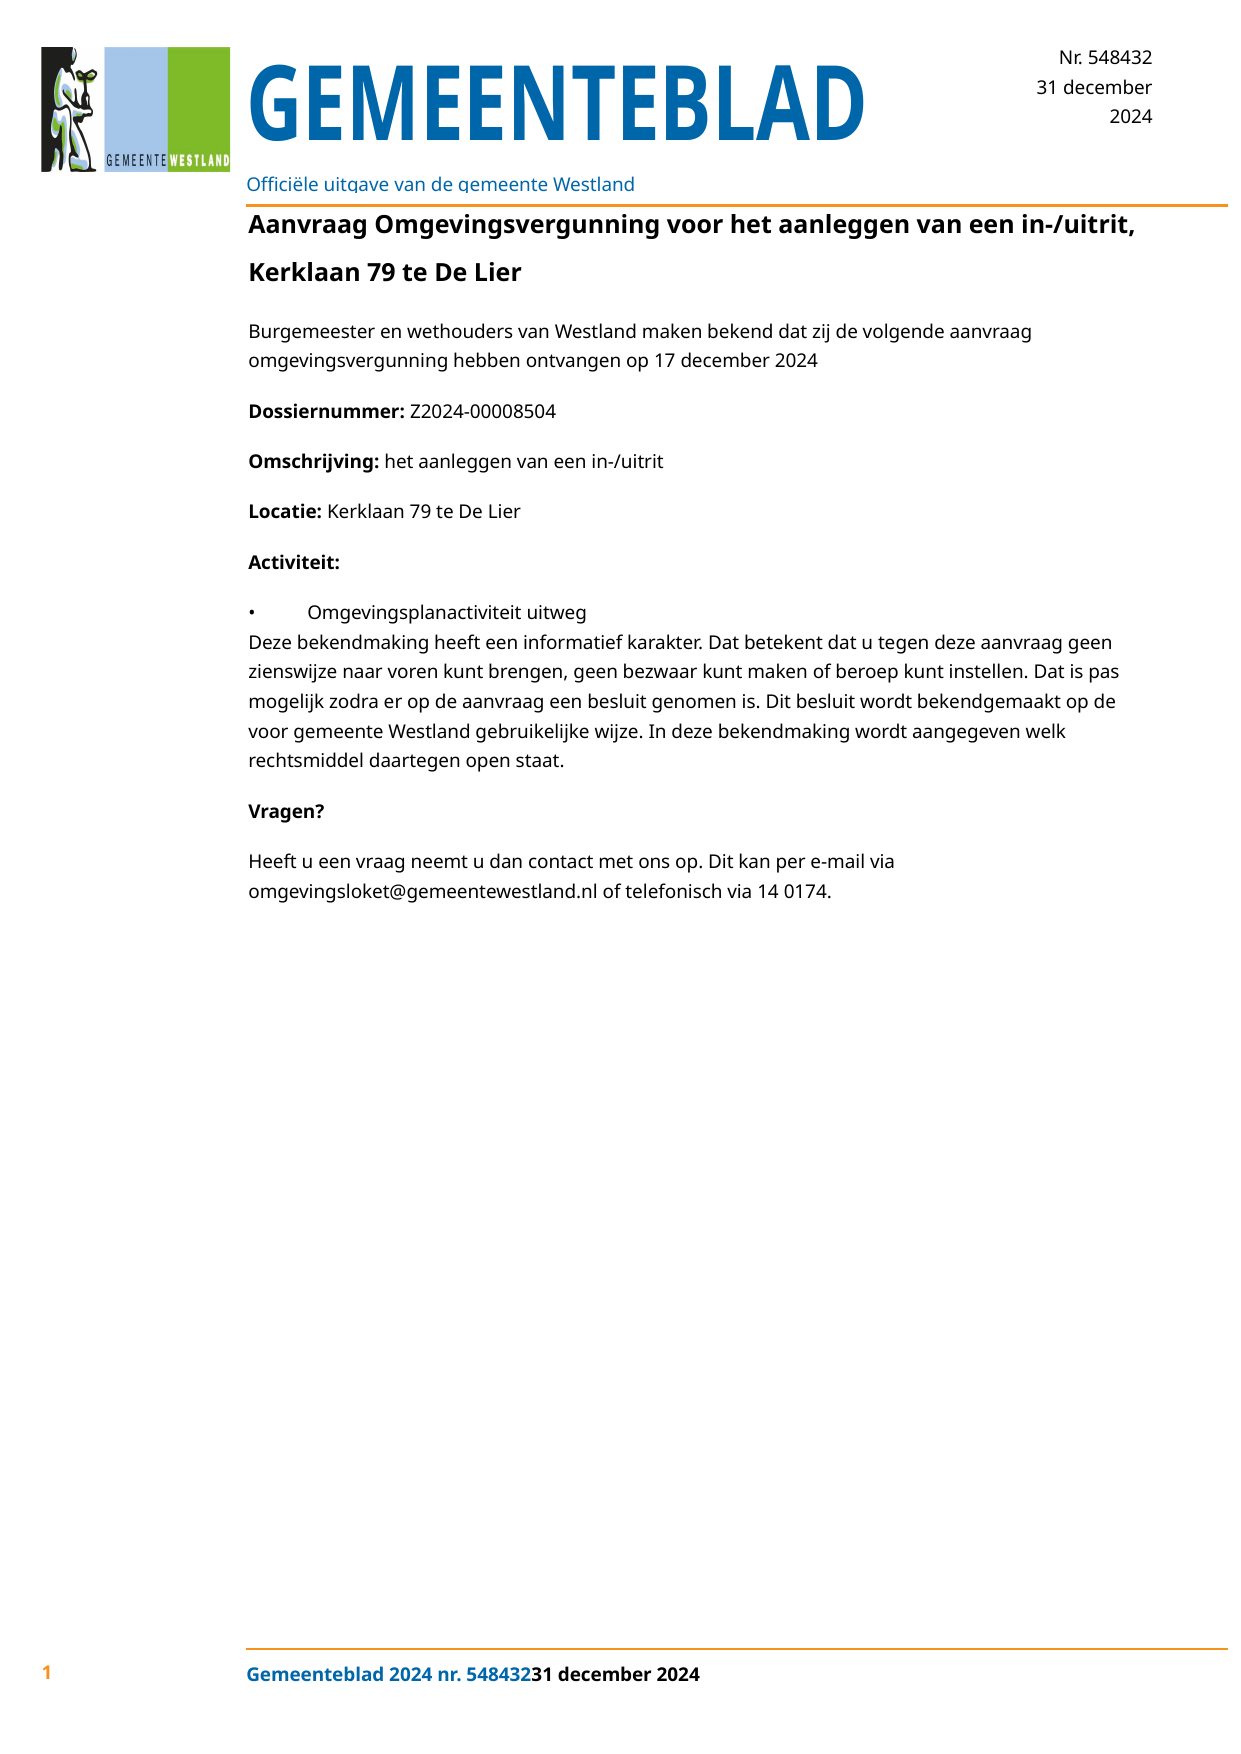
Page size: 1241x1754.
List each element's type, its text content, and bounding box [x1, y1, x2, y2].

text Burgemeester en wethouders van Westland maken bekend dat zij de volgende aanvraag omgevingsvergunning hebben ontvangen op 17 december 2024 [248, 318, 1152, 373]
text Aanvraag Omgevingsvergunning voor het aanleggen van een in-/uitrit, Kerklaan 79 te De Lier [248, 207, 1152, 288]
text Vragen? [248, 798, 1152, 824]
list Omgevingsplanactiviteit uitweg [248, 599, 1152, 625]
text Activiteit: [248, 549, 1152, 575]
text Heeft u een vraag neemt u dan contact met ons op. Dit kan per e-mail via omgevingsloket@gemeentewestland.nl of telefonisch via 14 0174. [248, 848, 1152, 904]
text Omschrijving: het aanleggen van een in-/uitrit [248, 448, 1152, 474]
picture [41, 47, 231, 172]
text Deze bekendmaking heeft een informatief karakter. Dat betekent dat u tegen deze aanvraag geen zienswijze naar voren kunt brengen, geen bezwaar kunt maken of beroep kunt instellen. Dat is pas mogelijk zodra er op de aanvraag een besluit genomen is. Dit besluit wordt bekendgemaakt op de voor gemeente Westland gebruikelijke wijze. In deze bekendmaking wordt aangegeven welk rechtsmiddel daartegen open staat. [248, 629, 1152, 773]
text Dossiernummer: Z2024-00008504 [248, 398, 1152, 424]
text Locatie: Kerklaan 79 te De Lier [248, 499, 1152, 524]
